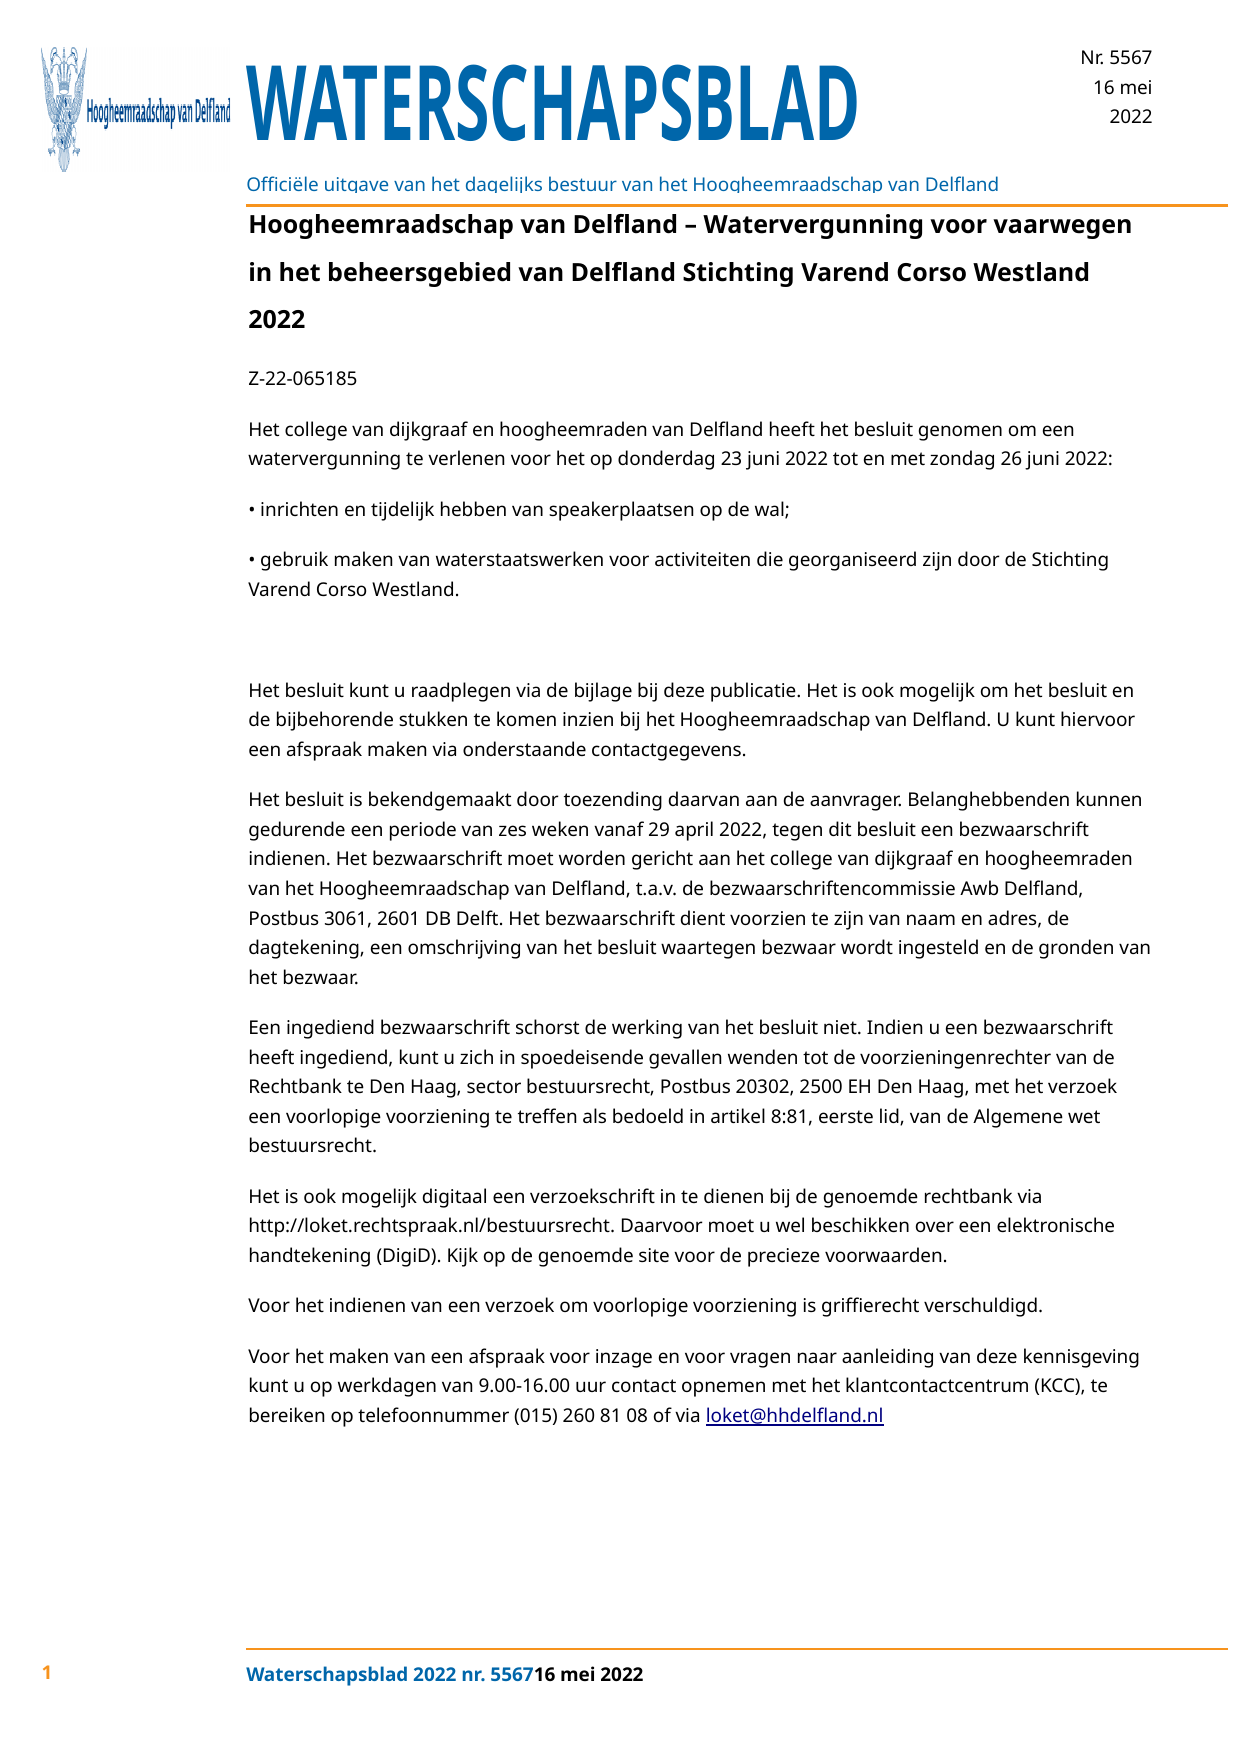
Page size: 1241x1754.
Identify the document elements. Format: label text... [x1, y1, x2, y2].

text Het besluit kunt u raadplegen via de bijlage bij deze publicatie. Het is ook mogelijk om het besluit en de bijbehorende stukken te komen inzien bij het Hoogheemraadschap van Delfland. U kunt hiervoor een afspraak maken via onderstaande contactgegevens. [248, 677, 1152, 762]
text Een ingediend bezwaarschrift schorst de werking van het besluit niet. Indien u een bezwaarschrift heeft ingediend, kunt u zich in spoedeisende gevallen wenden tot de voorzieningenrechter van de Rechtbank te Den Haag, sector bestuursrecht, Postbus 20302, 2500 EH Den Haag, met het verzoek een voorlopige voorziening te treffen als bedoeld in artikel 8:81, eerste lid, van de Algemene wet bestuursrecht. [248, 1014, 1152, 1158]
picture [41, 47, 231, 172]
text Voor het maken van een afspraak voor inzage en voor vragen naar aanleiding van deze kennisgeving kunt u op werkdagen van 9.00-16.00 uur contact opnemen met het klantcontactcentrum (KCC), te bereiken op telefoonnummer (015) 260 81 08 of via loket@hhdelfland.nl [248, 1343, 1152, 1428]
text • inrichten en tijdelijk hebben van speakerplaatsen op de wal; [248, 496, 1152, 522]
text Het college van dijkgraaf en hoogheemraden van Delfland heeft het besluit genomen om een watervergunning te verlenen voor het op donderdag 23 juni 2022 tot en met zondag 26 juni 2022: [248, 416, 1152, 471]
text Z-22-065185 [248, 366, 1152, 391]
text Voor het indienen van een verzoek om voorlopige voorziening is griffierecht verschuldigd. [248, 1293, 1152, 1318]
text • gebruik maken van waterstaatswerken voor activiteiten die georganiseerd zijn door de Stichting Varend Corso Westland. [248, 546, 1152, 602]
text Het besluit is bekendgemaakt door toezending daarvan aan de aanvrager. Belanghebbenden kunnen gedurende een periode van zes weken vanaf 29 april 2022, tegen dit besluit een bezwaarschrift indienen. Het bezwaarschrift moet worden gericht aan het college van dijkgraaf en hoogheemraden van het Hoogheemraadschap van Delfland, t.a.v. de bezwaarschriftencommissie Awb Delfland, Postbus 3061, 2601 DB Delft. Het bezwaarschrift dient voorzien te zijn van naam en adres, de dagtekening, een omschrijving van het besluit waartegen bezwaar wordt ingesteld en de gronden van het bezwaar. [248, 786, 1152, 989]
text Het is ook mogelijk digitaal een verzoekschrift in te dienen bij de genoemde rechtbank via http://loket.rechtspraak.nl/bestuursrecht. Daarvoor moet u wel beschikken over een elektronische handtekening (DigiD). Kijk op de genoemde site voor de precieze voorwaarden. [248, 1183, 1152, 1268]
text Hoogheemraadschap van Delfland – Watervergunning voor vaarwegen in het beheersgebied van Delfland Stichting Varend Corso Westland 2022 [248, 207, 1152, 336]
